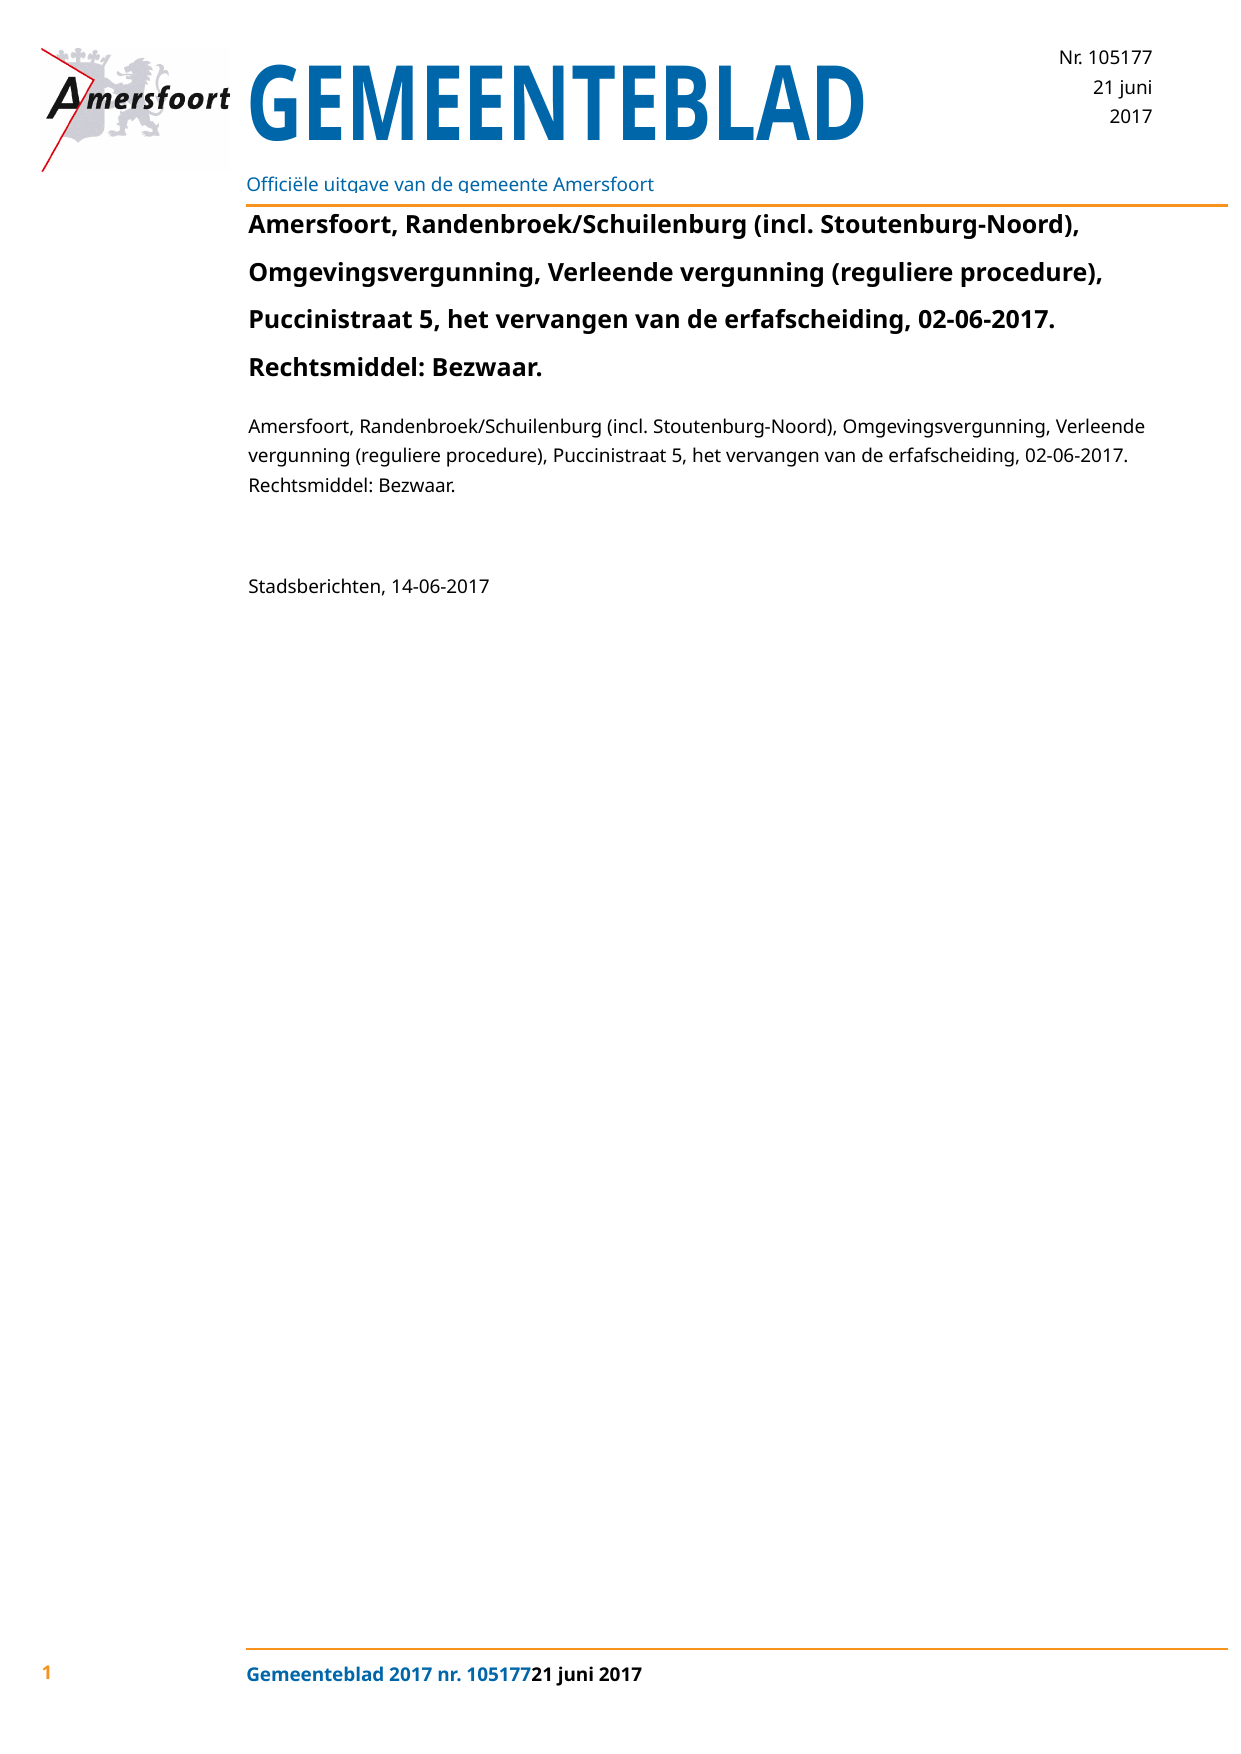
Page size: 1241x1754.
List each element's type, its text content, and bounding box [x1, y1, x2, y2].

text Amersfoort, Randenbroek/Schuilenburg (incl. Stoutenburg-Noord), Omgevingsvergunning, Verleende vergunning (reguliere procedure), Puccinistraat 5, het vervangen van de erfafscheiding, 02-06-2017. Rechtsmiddel: Bezwaar. [248, 413, 1152, 498]
picture [41, 47, 231, 172]
text Stadsberichten, 14-06-2017 [248, 573, 1152, 599]
text Amersfoort, Randenbroek/Schuilenburg (incl. Stoutenburg-Noord), Omgevingsvergunning, Verleende vergunning (reguliere procedure), Puccinistraat 5, het vervangen van de erfafscheiding, 02-06-2017. Rechtsmiddel: Bezwaar. [248, 207, 1152, 384]
